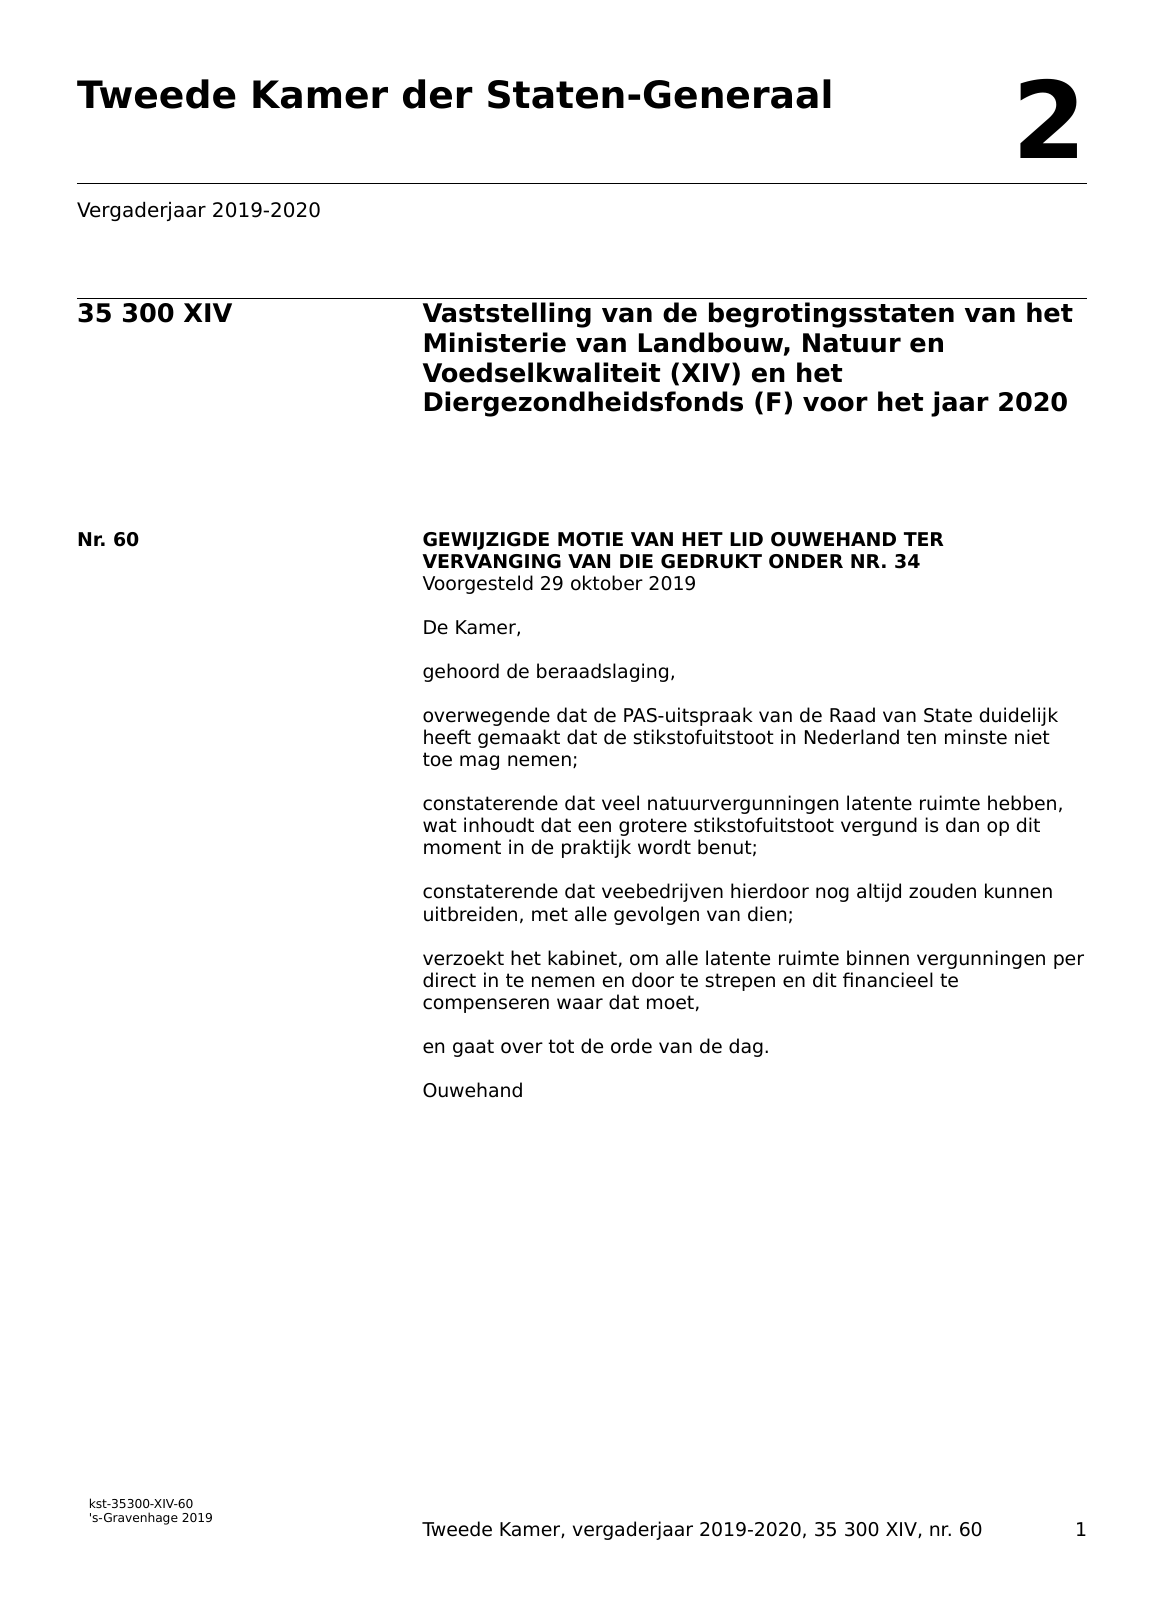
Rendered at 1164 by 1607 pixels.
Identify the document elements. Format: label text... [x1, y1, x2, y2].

text en gaat over tot de orde van de dag. [422, 1036, 1087, 1058]
text De Kamer, [422, 617, 1087, 639]
subtitle 35 300 XIV Vaststelling van de begrotingsstaten van het Ministerie van Landbouw, Natuur en Voedselkwaliteit (XIV) en het Diergezondheidsfonds (F) voor het jaar 2020 [77, 299, 1087, 418]
text verzoekt het kabinet, om alle latente ruimte binnen vergunningen per direct in te nemen en door te strepen en dit financieel te compenseren waar dat moet, [422, 948, 1087, 1013]
text kst-35300-XIV-60 [88, 1497, 323, 1511]
text 's-Gravenhage 2019 [88, 1511, 323, 1525]
text constaterende dat veel natuurvergunningen latente ruimte hebben, wat inhoudt dat een grotere stikstofuitstoot vergund is dan op dit moment in de praktijk wordt benut; [422, 793, 1087, 859]
subtitle Nr. 60 GEWIJZIGDE MOTIE VAN HET LID OUWEHAND TER VERVANGING VAN DIE GEDRUKT ONDER NR. 34 [77, 529, 1087, 573]
text Voorgesteld 29 oktober 2019 [422, 573, 1087, 595]
table_header Tweede Kamer der Staten-Generaal [77, 59, 886, 183]
table_header 2 [886, 59, 1087, 183]
text gehoord de beraadslaging, [422, 661, 1087, 683]
text constaterende dat veebedrijven hierdoor nog altijd zouden kunnen uitbreiden, met alle gevolgen van dien; [422, 881, 1087, 925]
text Ouwehand [422, 1080, 1087, 1102]
text overwegende dat de PAS-uitspraak van de Raad van State duidelijk heeft gemaakt dat de stikstofuitstoot in Nederland ten minste niet toe mag nemen; [422, 705, 1087, 771]
table_cell Vergaderjaar 2019-2020 [77, 184, 1087, 298]
